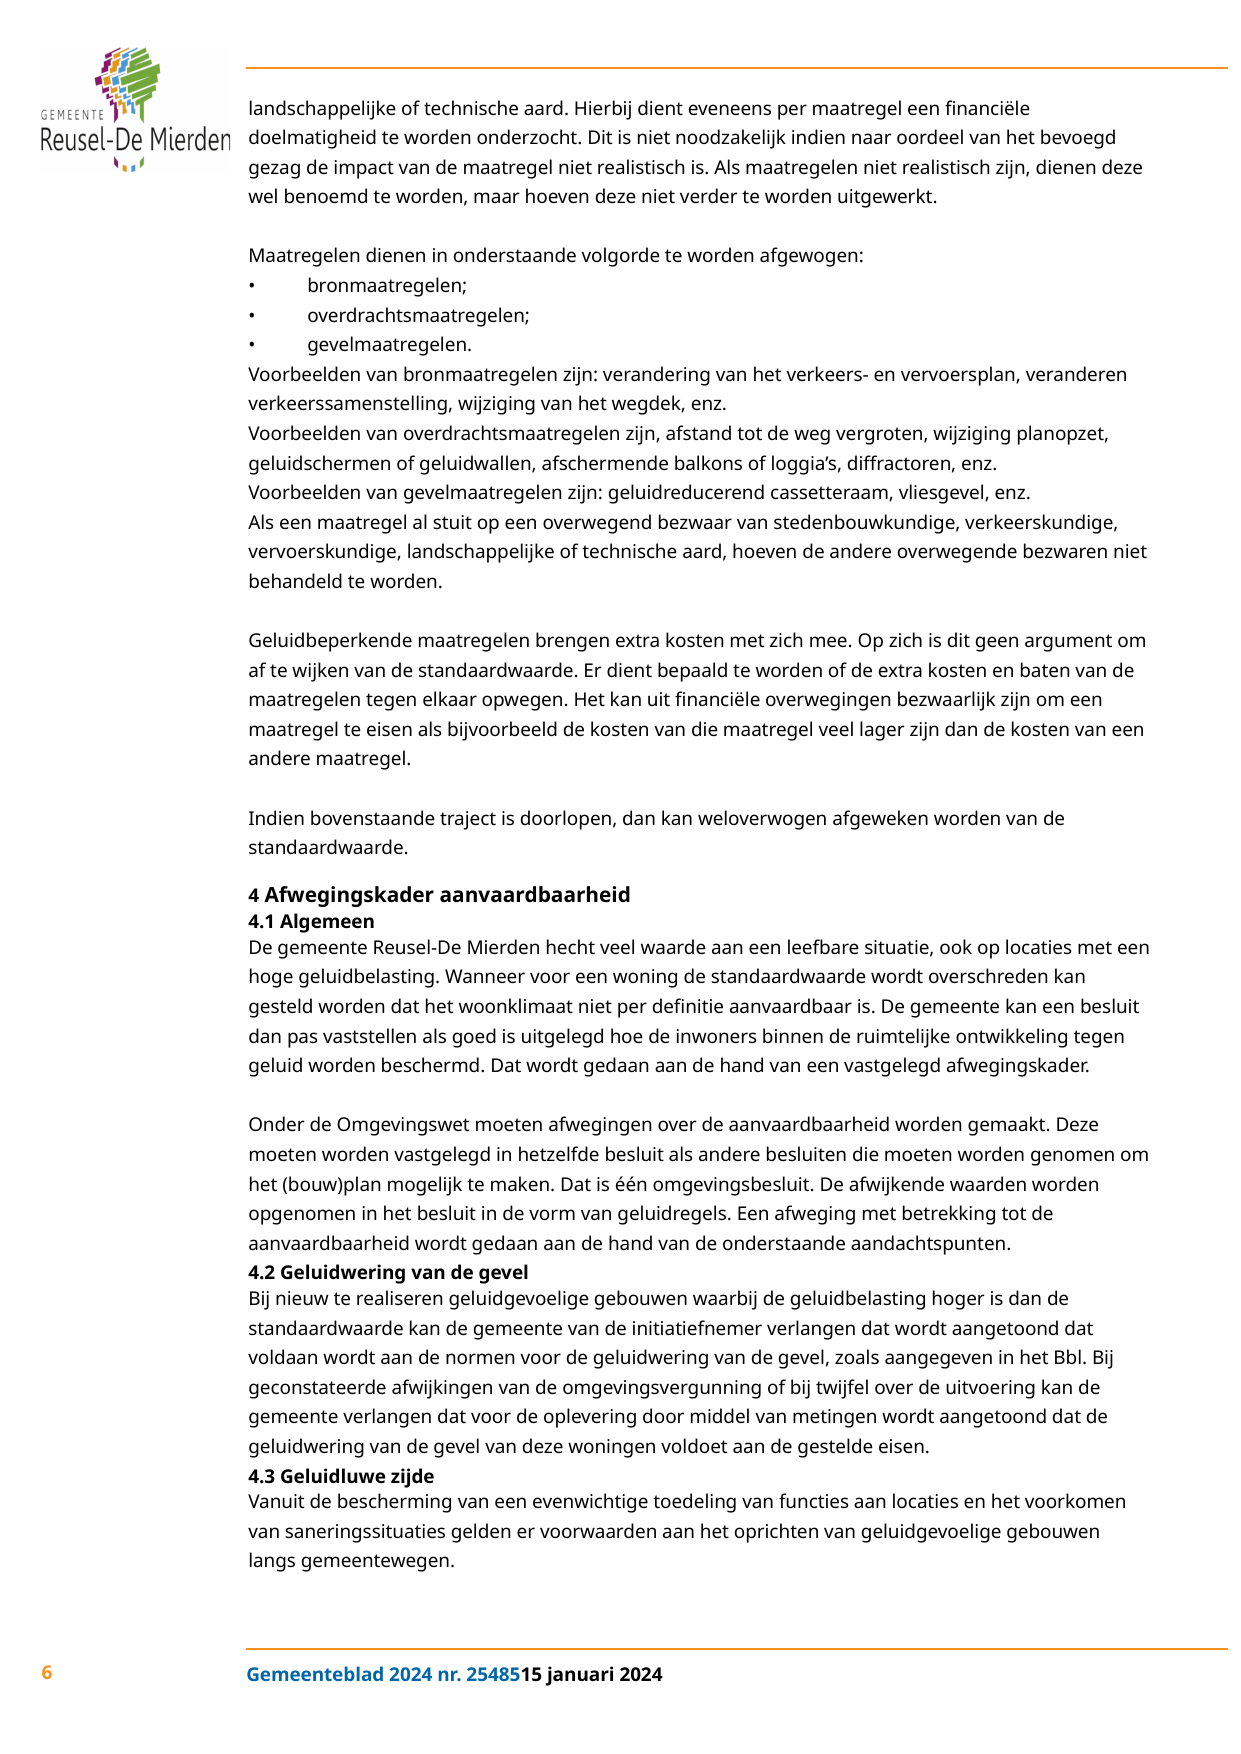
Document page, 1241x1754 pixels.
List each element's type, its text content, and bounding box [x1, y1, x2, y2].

list gevelmaatregelen. [248, 331, 1152, 357]
text Als een maatregel al stuit op een overwegend bezwaar van stedenbouwkundige, verkeerskundige, vervoerskundige, landschappelijke of technische aard, hoeven de andere overwegende bezwaren niet behandeld te worden. [248, 509, 1152, 594]
text Vanuit de bescherming van een evenwichtige toedeling van functies aan locaties en het voorkomen van saneringssituaties gelden er voorwaarden aan het oprichten van geluidgevoelige gebouwen langs gemeentewegen. [248, 1488, 1152, 1573]
text 4.2 Geluidwering van de gevel [248, 1259, 1152, 1285]
text Voorbeelden van overdrachtsmaatregelen zijn, afstand tot de weg vergroten, wijziging planopzet, geluidschermen of geluidwallen, afschermende balkons of loggia’s, diffractoren, enz. [248, 420, 1152, 476]
text De gemeente Reusel-De Mierden hecht veel waarde aan een leefbare situatie, ook op locaties met een hoge geluidbelasting. Wanneer voor een woning de standaardwaarde wordt overschreden kan gesteld worden dat het woonklimaat niet per definitie aanvaardbaar is. De gemeente kan een besluit dan pas vaststellen als goed is uitgelegd hoe de inwoners binnen de ruimtelijke ontwikkeling tegen geluid worden beschermd. Dat wordt gedaan aan de hand van een vastgelegd afwegingskader. [248, 934, 1152, 1078]
text Bij nieuw te realiseren geluidgevoelige gebouwen waarbij de geluidbelasting hoger is dan de standaardwaarde kan de gemeente van de initiatiefnemer verlangen dat wordt aangetoond dat voldaan wordt aan de normen voor de geluidwering van de gevel, zoals aangegeven in het Bbl. Bij geconstateerde afwijkingen van de omgevingsvergunning of bij twijfel over de uitvoering kan de gemeente verlangen dat voor de oplevering door middel van metingen wordt aangetoond dat de geluidwering van de gevel van deze woningen voldoet aan de gestelde eisen. [248, 1285, 1152, 1459]
list overdrachtsmaatregelen; [248, 302, 1152, 328]
text 4.1 Algemeen [248, 908, 1152, 934]
text 4.3 Geluidluwe zijde [248, 1463, 1152, 1488]
text Maatregelen dienen in onderstaande volgorde te worden afgewogen: [248, 243, 1152, 268]
list bronmaatregelen; [248, 272, 1152, 298]
text landschappelijke of technische aard. Hierbij dient eveneens per maatregel een financiële doelmatigheid te worden onderzocht. Dit is niet noodzakelijk indien naar oordeel van het bevoegd gezag de impact van de maatregel niet realistisch is. Als maatregelen niet realistisch zijn, dienen deze wel benoemd te worden, maar hoeven deze niet verder te worden uitgewerkt. [248, 95, 1152, 209]
picture [41, 47, 231, 172]
text 4 Afwegingskader aanvaardbaarheid [248, 880, 1152, 908]
text Onder de Omgevingswet moeten afwegingen over de aanvaardbaarheid worden gemaakt. Deze moeten worden vastgelegd in hetzelfde besluit als andere besluiten die moeten worden genomen om het (bouw)plan mogelijk te maken. Dat is één omgevingsbesluit. De afwijkende waarden worden opgenomen in het besluit in de vorm van geluidregels. Een afweging met betrekking tot de aanvaardbaarheid wordt gedaan aan de hand van de onderstaande aandachtspunten. [248, 1112, 1152, 1256]
text Voorbeelden van bronmaatregelen zijn: verandering van het verkeers- en vervoersplan, veranderen verkeerssamenstelling, wijziging van het wegdek, enz. [248, 361, 1152, 416]
text Geluidbeperkende maatregelen brengen extra kosten met zich mee. Op zich is dit geen argument om af te wijken van de standaardwaarde. Er dient bepaald te worden of de extra kosten en baten van de maatregelen tegen elkaar opwegen. Het kan uit financiële overwegingen bezwaarlijk zijn om een maatregel te eisen als bijvoorbeeld de kosten van die maatregel veel lager zijn dan de kosten van een andere maatregel. [248, 627, 1152, 771]
text Indien bovenstaande traject is doorlopen, dan kan weloverwogen afgeweken worden van de standaardwaarde. [248, 805, 1152, 860]
text Voorbeelden van gevelmaatregelen zijn: geluidreducerend cassetteraam, vliesgevel, enz. [248, 479, 1152, 505]
